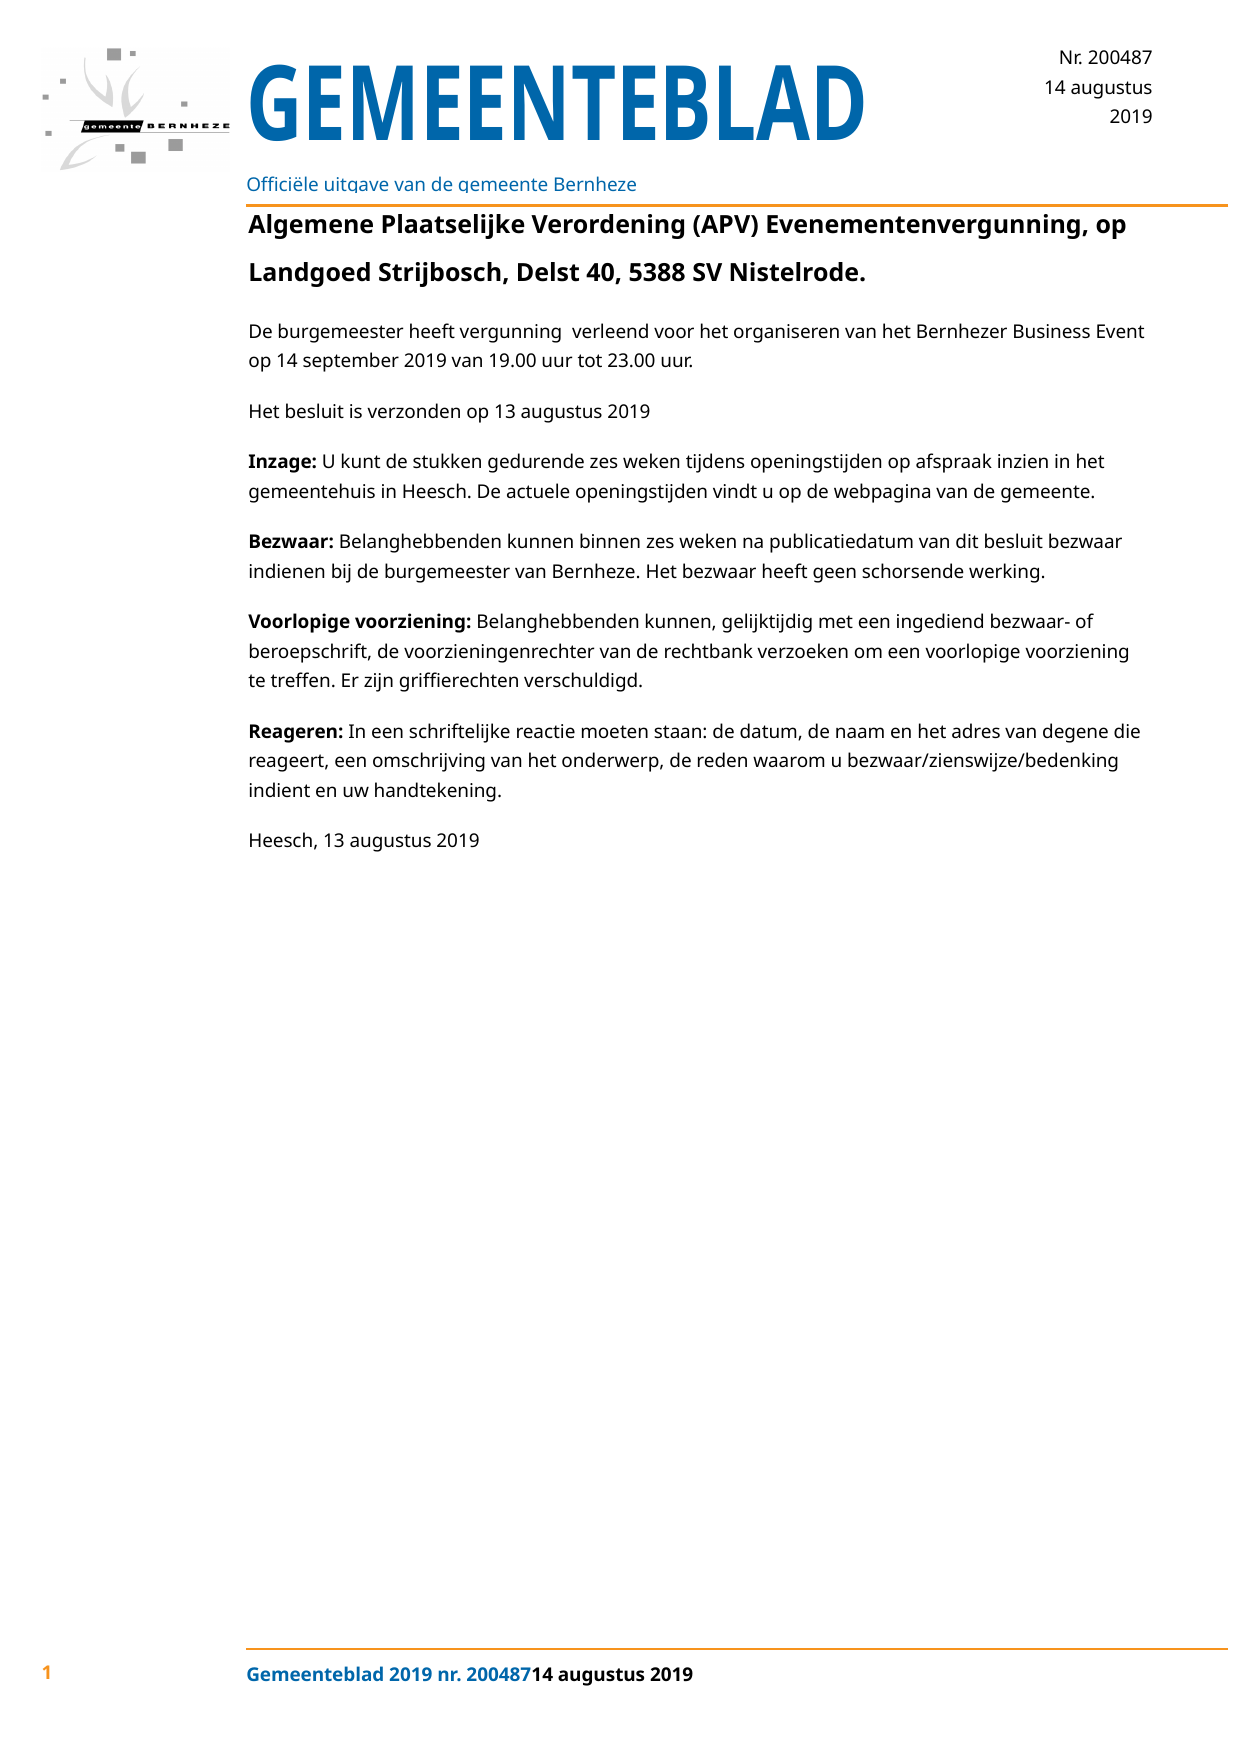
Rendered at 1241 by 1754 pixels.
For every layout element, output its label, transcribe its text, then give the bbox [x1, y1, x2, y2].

text Algemene Plaatselijke Verordening (APV) Evenementenvergunning, op Landgoed Strijbosch, Delst 40, 5388 SV Nistelrode. [248, 207, 1152, 288]
text De burgemeester heeft vergunning verleend voor het organiseren van het Bernhezer Business Event op 14 september 2019 van 19.00 uur tot 23.00 uur. [248, 318, 1152, 373]
text Inzage: U kunt de stukken gedurende zes weken tijdens openingstijden op afspraak inzien in het gemeentehuis in Heesch. De actuele openingstijden vindt u op de webpagina van de gemeente. [248, 448, 1152, 504]
text Heesch, 13 augustus 2019 [248, 827, 1152, 853]
text Bezwaar: Belanghebbenden kunnen binnen zes weken na publicatiedatum van dit besluit bezwaar indienen bij de burgemeester van Bernheze. Het bezwaar heeft geen schorsende werking. [248, 528, 1152, 584]
text Reageren: In een schriftelijke reactie moeten staan: de datum, de naam en het adres van degene die reageert, een omschrijving van het onderwerp, de reden waarom u bezwaar/zienswijze/bedenking indient en uw handtekening. [248, 718, 1152, 803]
text Voorlopige voorziening: Belanghebbenden kunnen, gelijktijdig met een ingediend bezwaar- of beroepschrift, de voorzieningenrechter van de rechtbank verzoeken om een voorlopige voorziening te treffen. Er zijn griffierechten verschuldigd. [248, 608, 1152, 693]
text Het besluit is verzonden op 13 augustus 2019 [248, 398, 1152, 424]
picture [41, 47, 231, 172]
